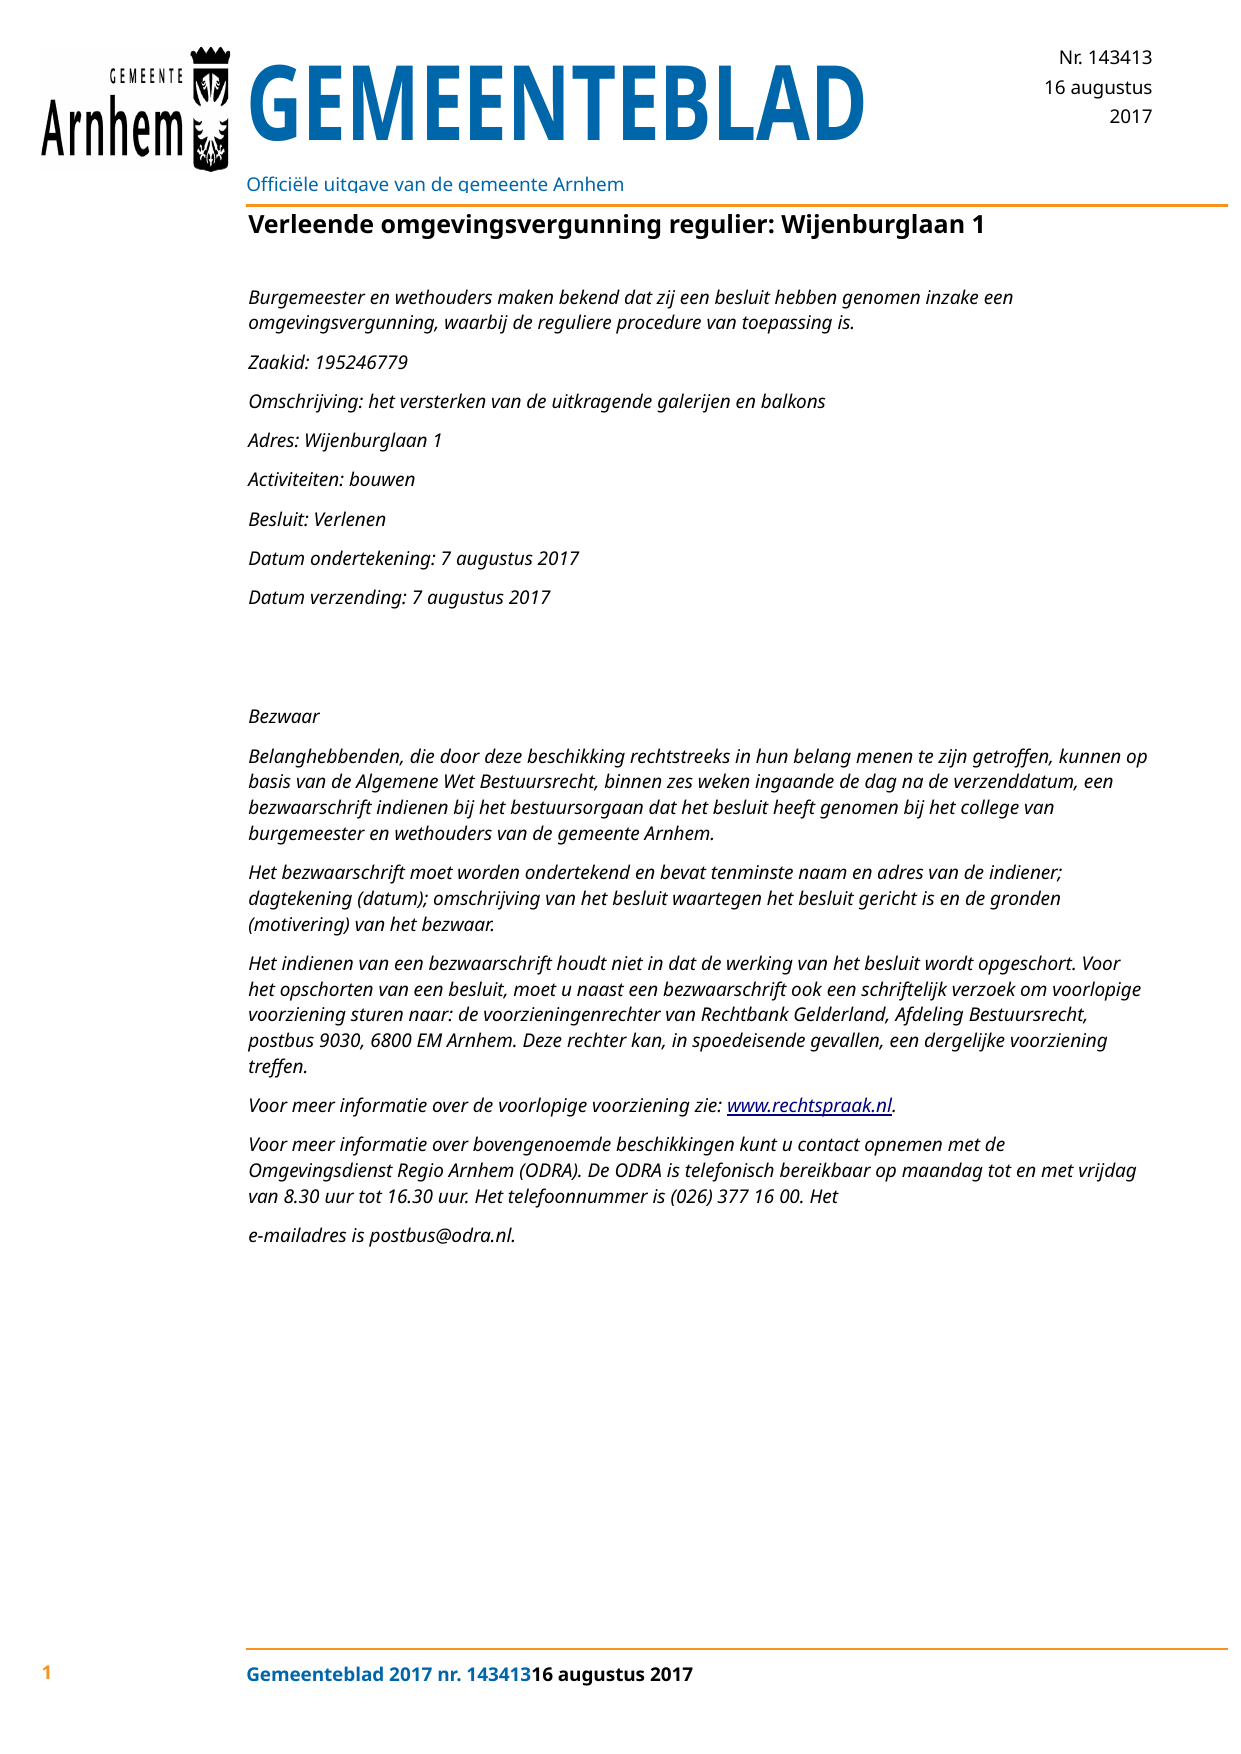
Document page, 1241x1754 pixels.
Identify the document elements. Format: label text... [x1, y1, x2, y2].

text Adres: Wijenburglaan 1 [248, 427, 1152, 453]
text e-mailadres is postbus@odra.nl. [248, 1222, 1152, 1248]
text Burgemeester en wethouders maken bekend dat zij een besluit hebben genomen inzake een omgevingsvergunning, waarbij de reguliere procedure van toepassing is. [248, 284, 1152, 335]
text Het bezwaarschrift moet worden ondertekend en bevat tenminste naam en adres van de indiener; dagtekening (datum); omschrijving van het besluit waartegen het besluit gericht is en de gronden (motivering) van het bezwaar. [248, 859, 1152, 937]
text Voor meer informatie over de voorlopige voorziening zie: www.rechtspraak.nl. [248, 1092, 1152, 1118]
text Besluit: Verlenen [248, 506, 1152, 532]
text Activiteiten: bouwen [248, 467, 1152, 492]
text Zaakid: 195246779 [248, 349, 1152, 374]
picture [41, 47, 231, 172]
text Verleende omgevingsvergunning regulier: Wijenburglaan 1 [248, 207, 1152, 241]
text Datum ondertekening: 7 augustus 2017 [248, 545, 1152, 571]
text Belanghebbenden, die door deze beschikking rechtstreeks in hun belang menen te zijn getroffen, kunnen op basis van de Algemene Wet Bestuursrecht, binnen zes weken ingaande de dag na de verzenddatum, een bezwaarschrift indienen bij het bestuursorgaan dat het besluit heeft genomen bij het college van burgemeester en wethouders van de gemeente Arnhem. [248, 743, 1152, 846]
text Omschrijving: het versterken van de uitkragende galerijen en balkons [248, 388, 1152, 414]
text Het indienen van een bezwaarschrift houdt niet in dat de werking van het besluit wordt opgeschort. Voor het opschorten van een besluit, moet u naast een bezwaarschrift ook een schriftelijk verzoek om voorlopige voorziening sturen naar: de voorzieningenrechter van Rechtbank Gelderland, Afdeling Bestuursrecht, postbus 9030, 6800 EM Arnhem. Deze rechter kan, in spoedeisende gevallen, een dergelijke voorziening treffen. [248, 950, 1152, 1079]
text Bezwaar [248, 704, 1152, 729]
text Datum verzending: 7 augustus 2017 [248, 584, 1152, 610]
text Voor meer informatie over bovengenoemde beschikkingen kunt u contact opnemen met de Omgevingsdienst Regio Arnhem (ODRA). De ODRA is telefonisch bereikbaar op maandag tot en met vrijdag van 8.30 uur tot 16.30 uur. Het telefoonnummer is (026) 377 16 00. Het [248, 1132, 1152, 1209]
